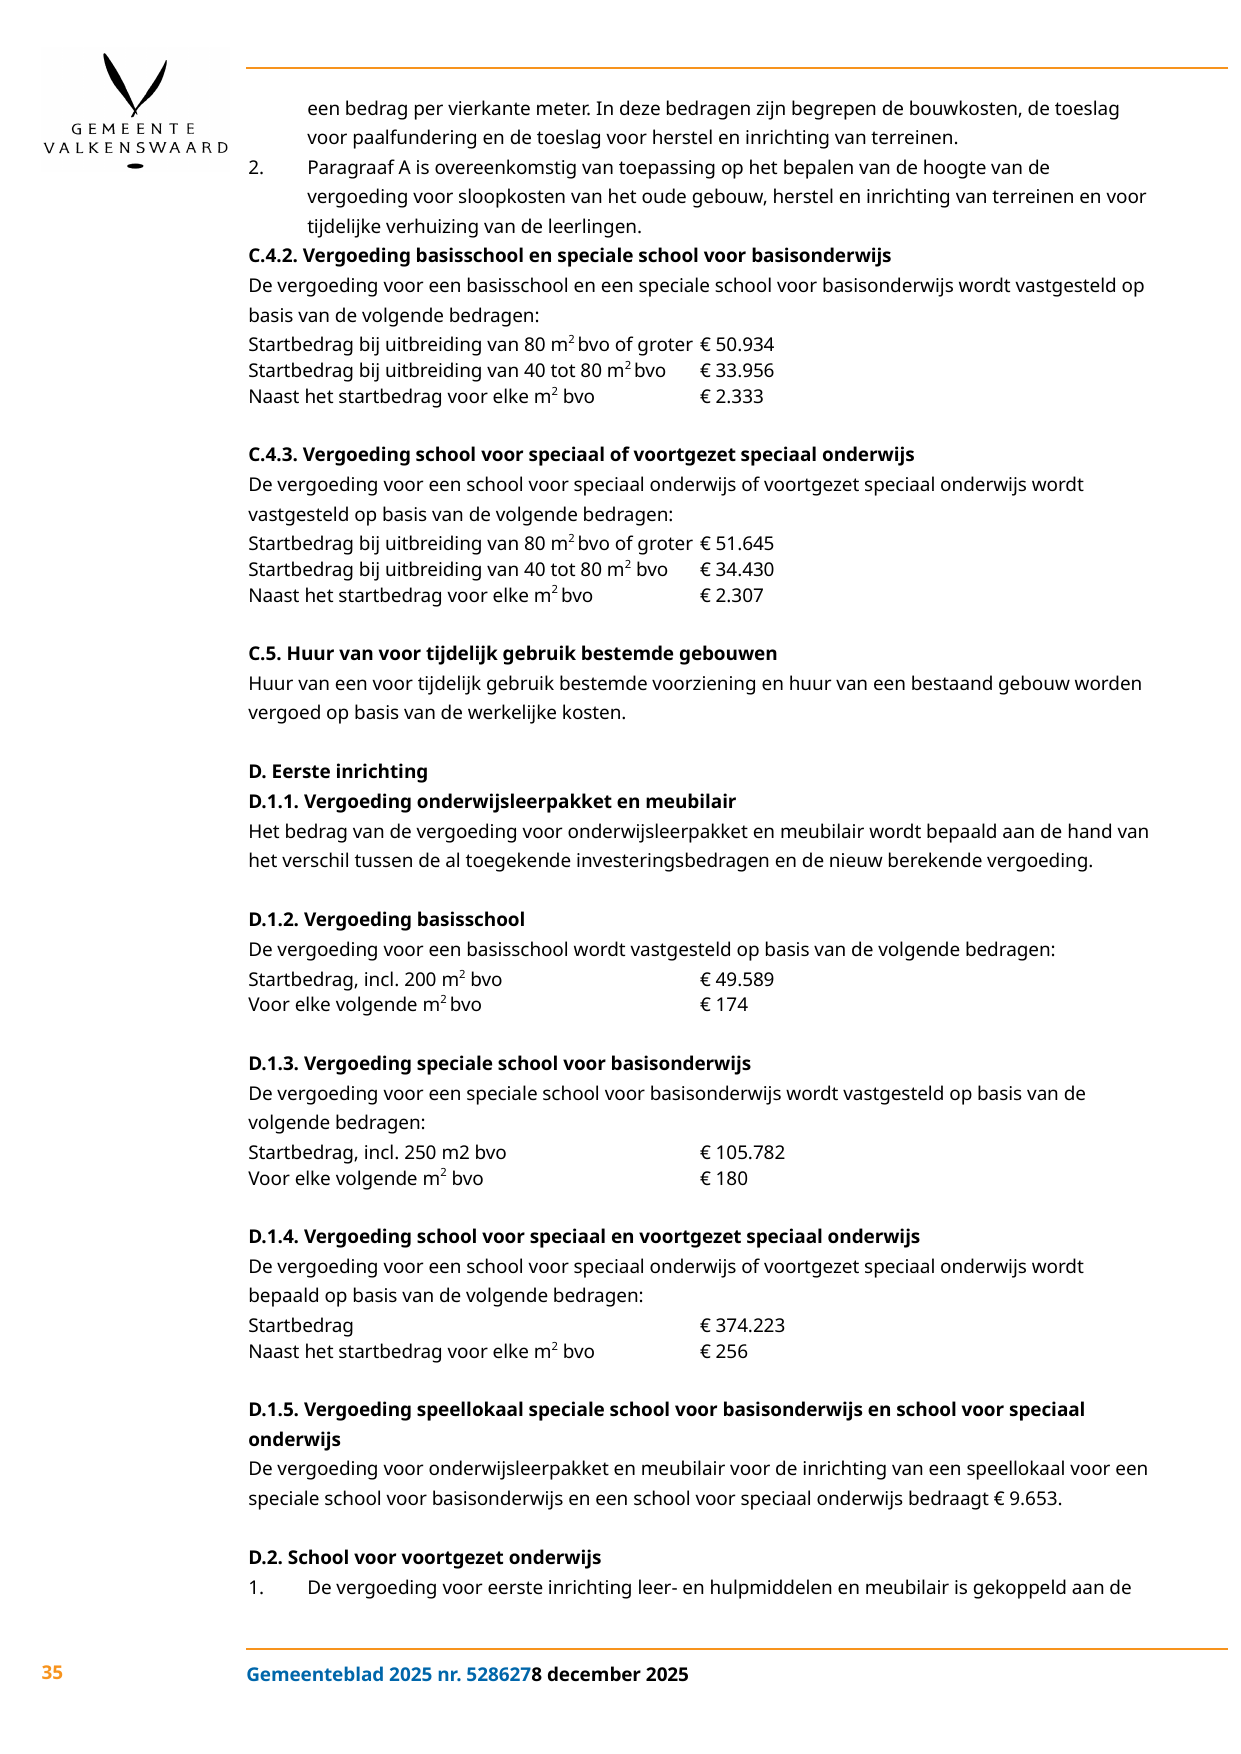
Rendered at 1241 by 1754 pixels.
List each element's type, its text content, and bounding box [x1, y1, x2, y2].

text De vergoeding voor een basisschool en een speciale school voor basisonderwijs wordt vastgesteld op basis van de volgende bedragen: [248, 272, 1152, 328]
text D.1.2. Vergoeding basisschool [248, 907, 1152, 932]
text De vergoeding voor een basisschool wordt vastgesteld op basis van de volgende bedragen: [248, 936, 1152, 962]
text D.2. School voor voortgezet onderwijs [248, 1544, 1152, 1570]
text Huur van een voor tijdelijk gebruik bestemde voorziening en huur van een bestaand gebouw worden vergoed op basis van de werkelijke kosten. [248, 670, 1152, 725]
table_cell Voor elke volgende m2 bvo [248, 992, 700, 1017]
table_cell Voor elke volgende m2 bvo [248, 1165, 700, 1191]
table_header € 105.782 [700, 1139, 1152, 1165]
text C.4.3. Vergoeding school voor speciaal of voortgezet speciaal onderwijs [248, 442, 1152, 467]
table_cell € 174 [700, 992, 1152, 1017]
text C.4.2. Vergoeding basisschool en speciale school voor basisonderwijs [248, 243, 1152, 268]
text D.1.5. Vergoeding speellokaal speciale school voor basisonderwijs en school voor speciaal onderwijs [248, 1396, 1152, 1452]
text De vergoeding voor een school voor speciaal onderwijs of voortgezet speciaal onderwijs wordt bepaald op basis van de volgende bedragen: [248, 1253, 1152, 1308]
table_cell Startbedrag bij uitbreiding van 40 tot 80 m2 bvo [248, 357, 700, 383]
text D.1.3. Vergoeding speciale school voor basisonderwijs [248, 1050, 1152, 1076]
text D.1.4. Vergoeding school voor speciaal en voortgezet speciaal onderwijs [248, 1223, 1152, 1249]
table_header € 49.589 [700, 966, 1152, 992]
list De vergoeding voor eerste inrichting leer- en hulpmiddelen en meubilair is gekoppeld aan de [248, 1574, 1152, 1600]
table_cell Naast het startbedrag voor elke m2 bvo [248, 383, 700, 409]
list Paragraaf A is overeenkomstig van toepassing op het bepalen van de hoogte van de vergoeding voor sloopkosten van het oude gebouw, herstel en inrichting van terreinen en voor tijdelijke verhuizing van de leerlingen. [248, 154, 1152, 239]
table_cell € 180 [700, 1165, 1152, 1191]
text C.5. Huur van voor tijdelijk gebruik bestemde gebouwen [248, 640, 1152, 666]
text D.1.1. Vergoeding onderwijsleerpakket en meubilair [248, 788, 1152, 814]
picture [41, 47, 231, 172]
table_cell € 34.430 [700, 556, 1152, 582]
table_header € 51.645 [700, 530, 1152, 556]
table_cell € 33.956 [700, 357, 1152, 383]
text De vergoeding voor onderwijsleerpakket en meubilair voor de inrichting van een speellokaal voor een speciale school voor basisonderwijs en een school voor speciaal onderwijs bedraagt € 9.653. [248, 1456, 1152, 1511]
table_header Startbedrag [248, 1312, 700, 1338]
table_cell Startbedrag bij uitbreiding van 40 tot 80 m2 bvo [248, 556, 700, 582]
text Het bedrag van de vergoeding voor onderwijsleerpakket en meubilair wordt bepaald aan de hand van het verschil tussen de al toegekende investeringsbedragen en de nieuw berekende vergoeding. [248, 818, 1152, 873]
table_cell Naast het startbedrag voor elke m2 bvo [248, 1338, 700, 1364]
table_header Startbedrag, incl. 250 m2 bvo [248, 1139, 700, 1165]
table_cell € 2.333 [700, 383, 1152, 409]
table_cell € 256 [700, 1338, 1152, 1364]
table_header Startbedrag bij uitbreiding van 80 m2 bvo of groter [248, 530, 700, 556]
table_cell € 2.307 [700, 582, 1152, 608]
list een bedrag per vierkante meter. In deze bedragen zijn begrepen de bouwkosten, de toeslag voor paalfundering en de toeslag voor herstel en inrichting van terreinen. [248, 95, 1152, 150]
table_header Startbedrag, incl. 200 m2 bvo [248, 966, 700, 992]
table_header € 374.223 [700, 1312, 1152, 1338]
text De vergoeding voor een speciale school voor basisonderwijs wordt vastgesteld op basis van de volgende bedragen: [248, 1080, 1152, 1135]
text De vergoeding voor een school voor speciaal onderwijs of voortgezet speciaal onderwijs wordt vastgesteld op basis van de volgende bedragen: [248, 471, 1152, 526]
table_cell Naast het startbedrag voor elke m2 bvo [248, 582, 700, 608]
text D. Eerste inrichting [248, 759, 1152, 784]
table_header Startbedrag bij uitbreiding van 80 m2 bvo of groter [248, 332, 700, 357]
table_header € 50.934 [700, 332, 1152, 357]
